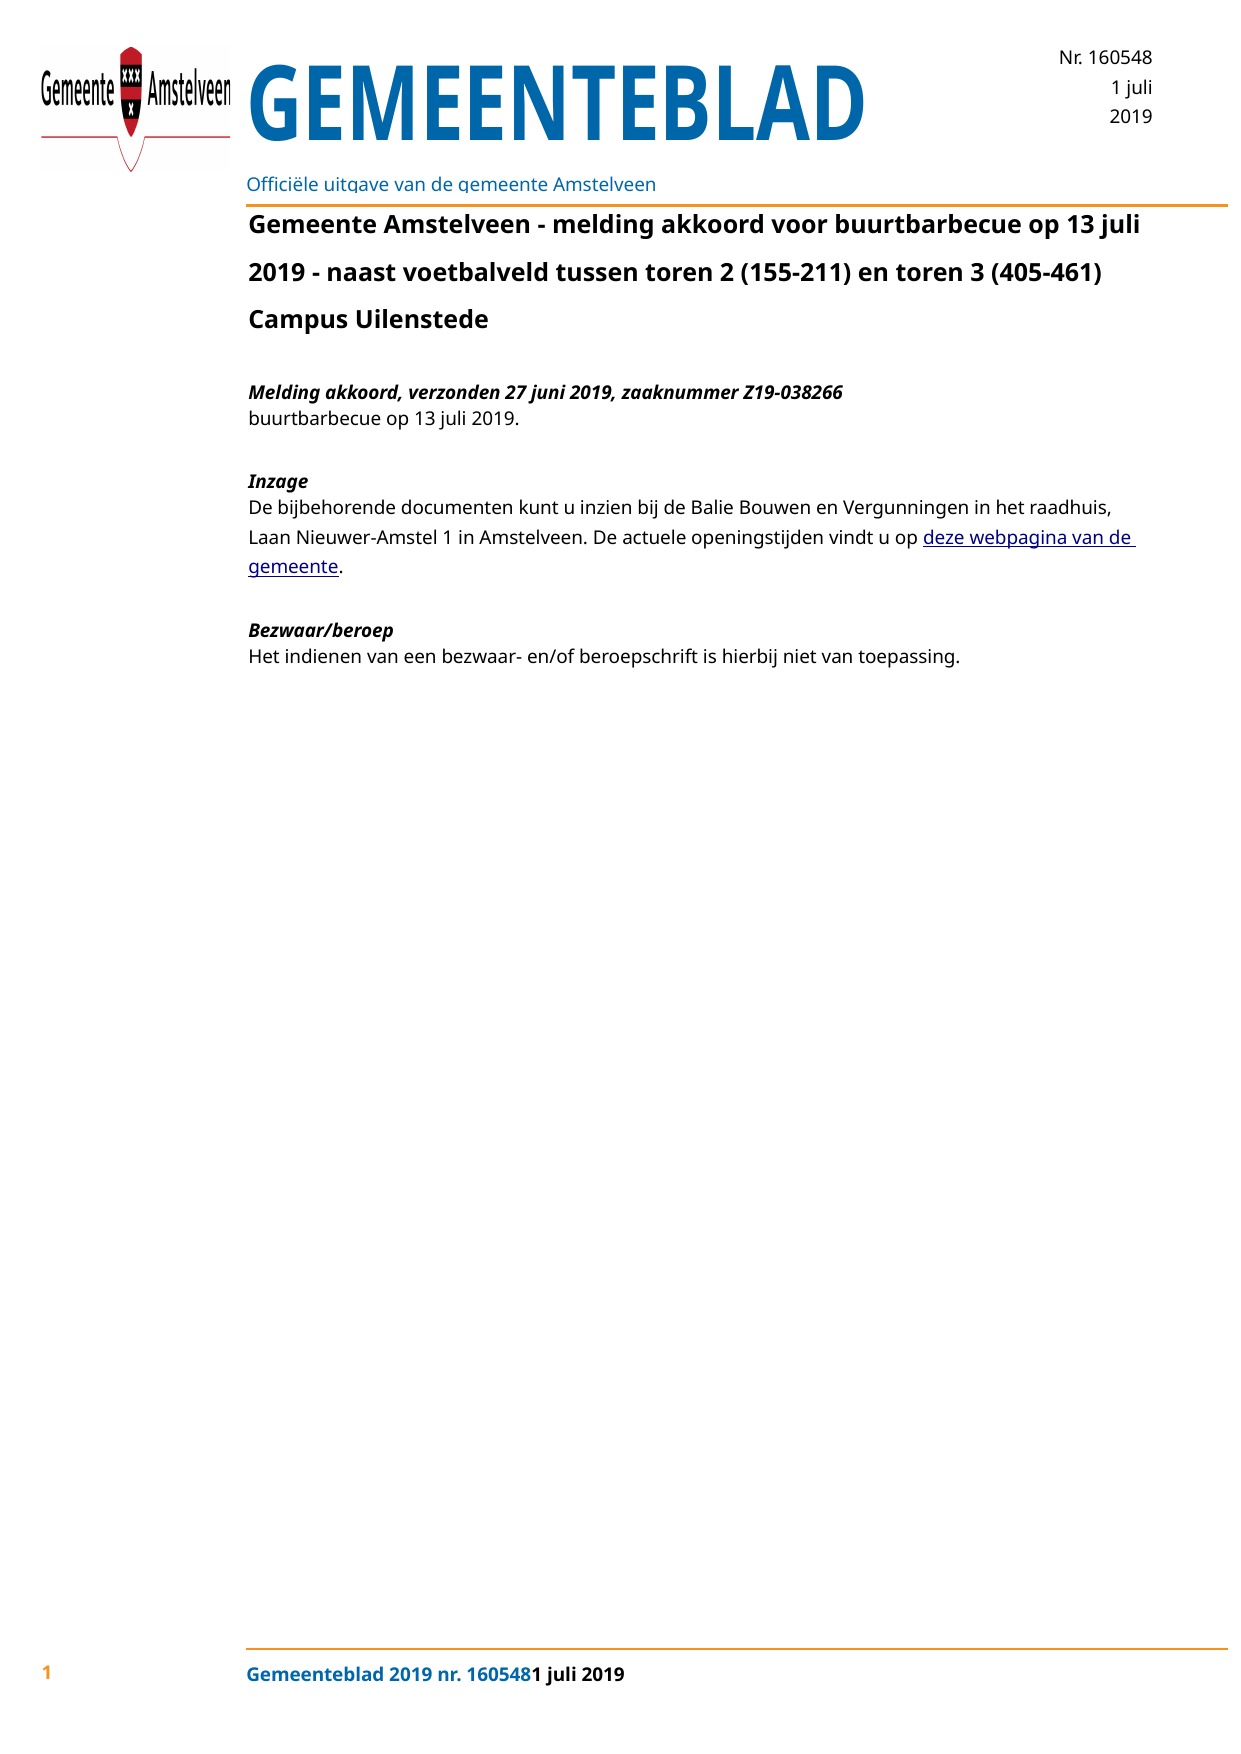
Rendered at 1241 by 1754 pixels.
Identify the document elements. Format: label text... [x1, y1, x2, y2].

text Gemeente Amstelveen - melding akkoord voor buurtbarbecue op 13 juli 2019 - naast voetbalveld tussen toren 2 (155-211) en toren 3 (405-461) Campus Uilenstede [248, 207, 1152, 336]
text Melding akkoord, verzonden 27 juni 2019, zaaknummer Z19-038266 [248, 379, 1152, 405]
picture [41, 47, 231, 172]
text De bijbehorende documenten kunt u inzien bij de Balie Bouwen en Vergunningen in het raadhuis, Laan Nieuwer-Amstel 1 in Amstelveen. De actuele openingstijden vindt u op deze webpagina van de gemeente. [248, 494, 1152, 579]
text Het indienen van een bezwaar- en/of beroepschrift is hierbij niet van toepassing. [248, 643, 1152, 669]
text Bezwaar/beroep [248, 618, 1152, 643]
text Inzage [248, 469, 1152, 494]
text buurtbarbecue op 13 juli 2019. [248, 405, 1152, 431]
